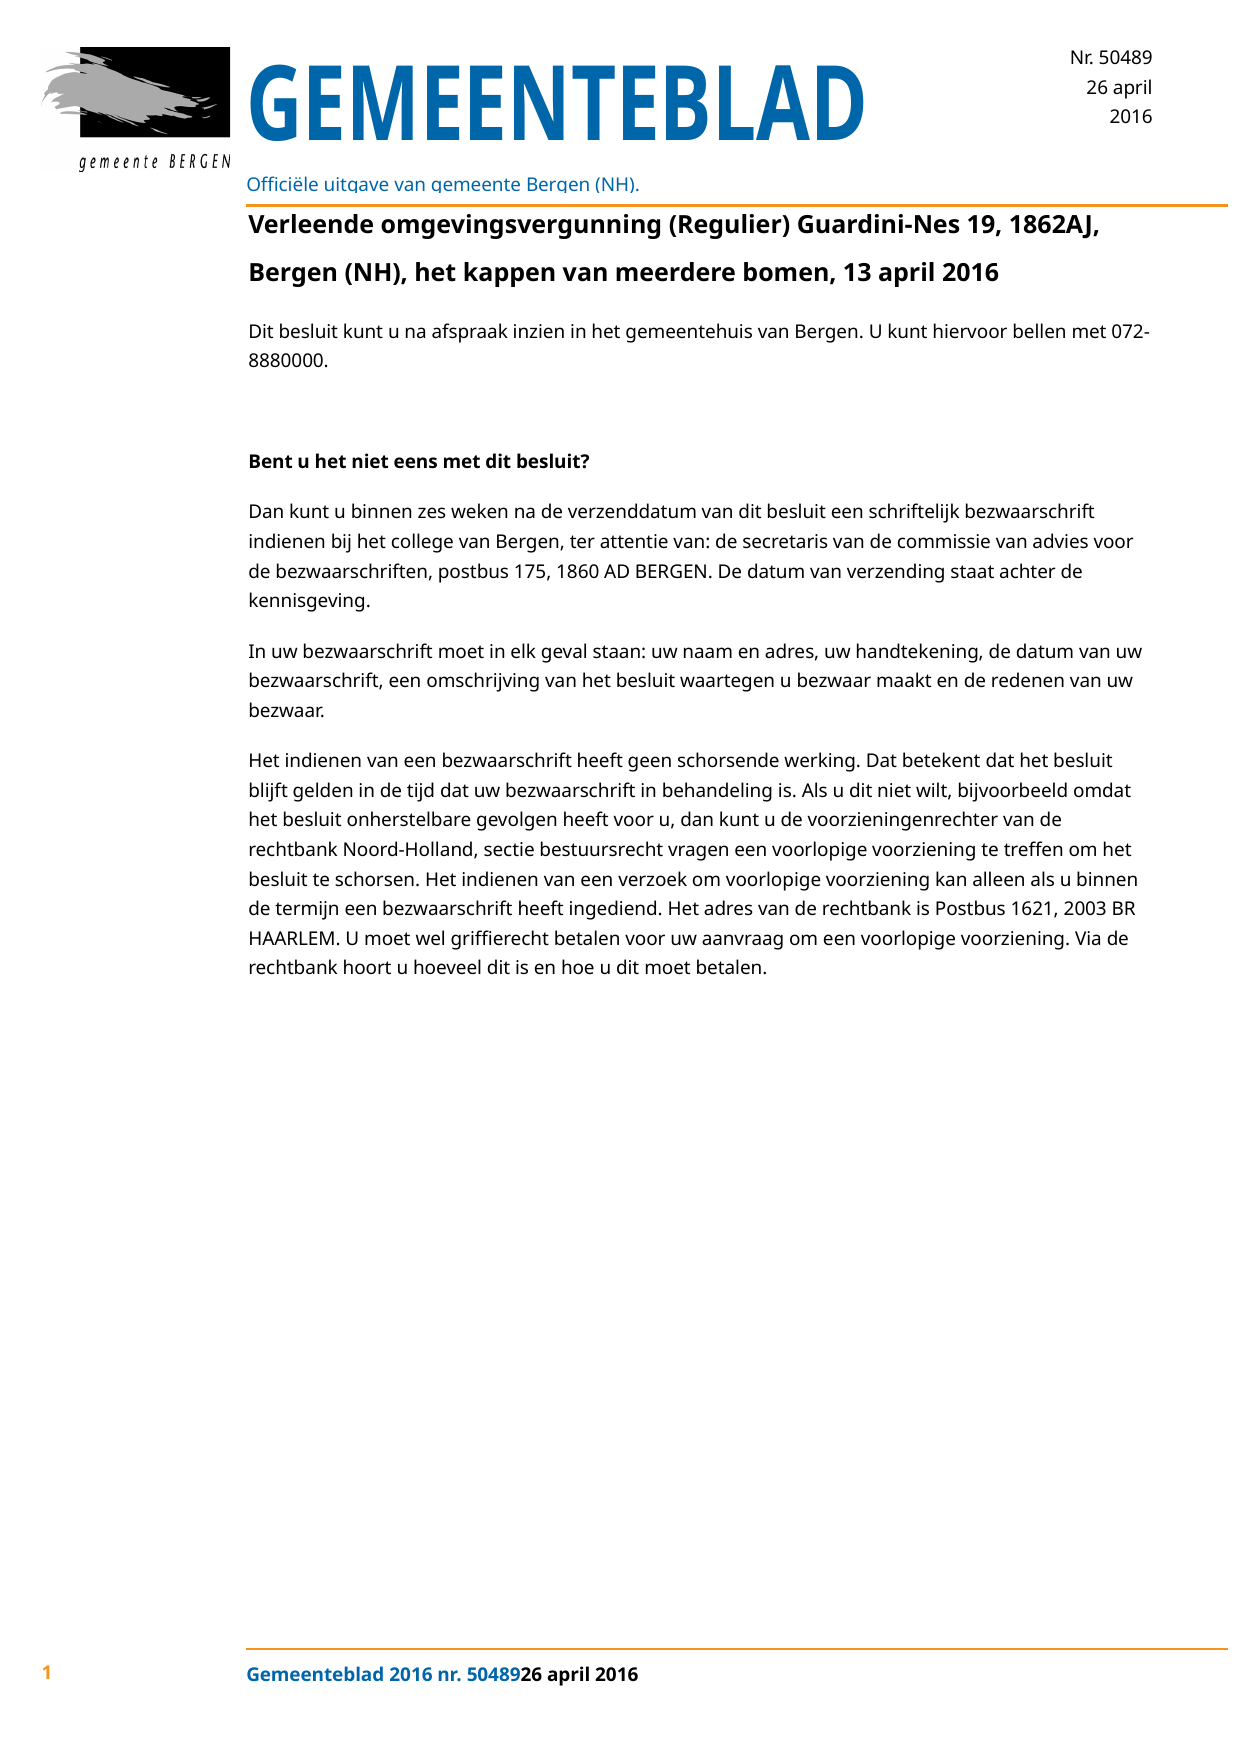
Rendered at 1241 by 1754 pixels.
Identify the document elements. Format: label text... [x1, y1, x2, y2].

text In uw bezwaarschrift moet in elk geval staan: uw naam en adres, uw handtekening, de datum van uw bezwaarschrift, een omschrijving van het besluit waartegen u bezwaar maakt en de redenen van uw bezwaar. [248, 638, 1152, 723]
picture [41, 47, 231, 172]
text Dit besluit kunt u na afspraak inzien in het gemeentehuis van Bergen. U kunt hiervoor bellen met 072-8880000. [248, 318, 1152, 373]
text Het indienen van een bezwaarschrift heeft geen schorsende werking. Dat betekent dat het besluit blijft gelden in de tijd dat uw bezwaarschrift in behandeling is. Als u dit niet wilt, bijvoorbeeld omdat het besluit onherstelbare gevolgen heeft voor u, dan kunt u de voorzieningenrechter van de rechtbank Noord-Holland, sectie bestuursrecht vragen een voorlopige voorziening te treffen om het besluit te schorsen. Het indienen van een verzoek om voorlopige voorziening kan alleen als u binnen de termijn een bezwaarschrift heeft ingediend. Het adres van de rechtbank is Postbus 1621, 2003 BR HAARLEM. U moet wel griffierecht betalen voor uw aanvraag om een voorlopige voorziening. Via de rechtbank hoort u hoeveel dit is en hoe u dit moet betalen. [248, 747, 1152, 980]
text Bent u het niet eens met dit besluit? [248, 448, 1152, 474]
text Verleende omgevingsvergunning (Regulier) Guardini-Nes 19, 1862AJ, Bergen (NH), het kappen van meerdere bomen, 13 april 2016 [248, 207, 1152, 288]
text Dan kunt u binnen zes weken na de verzenddatum van dit besluit een schriftelijk bezwaarschrift indienen bij het college van Bergen, ter attentie van: de secretaris van de commissie van advies voor de bezwaarschriften, postbus 175, 1860 AD BERGEN. De datum van verzending staat achter de kennisgeving. [248, 499, 1152, 613]
